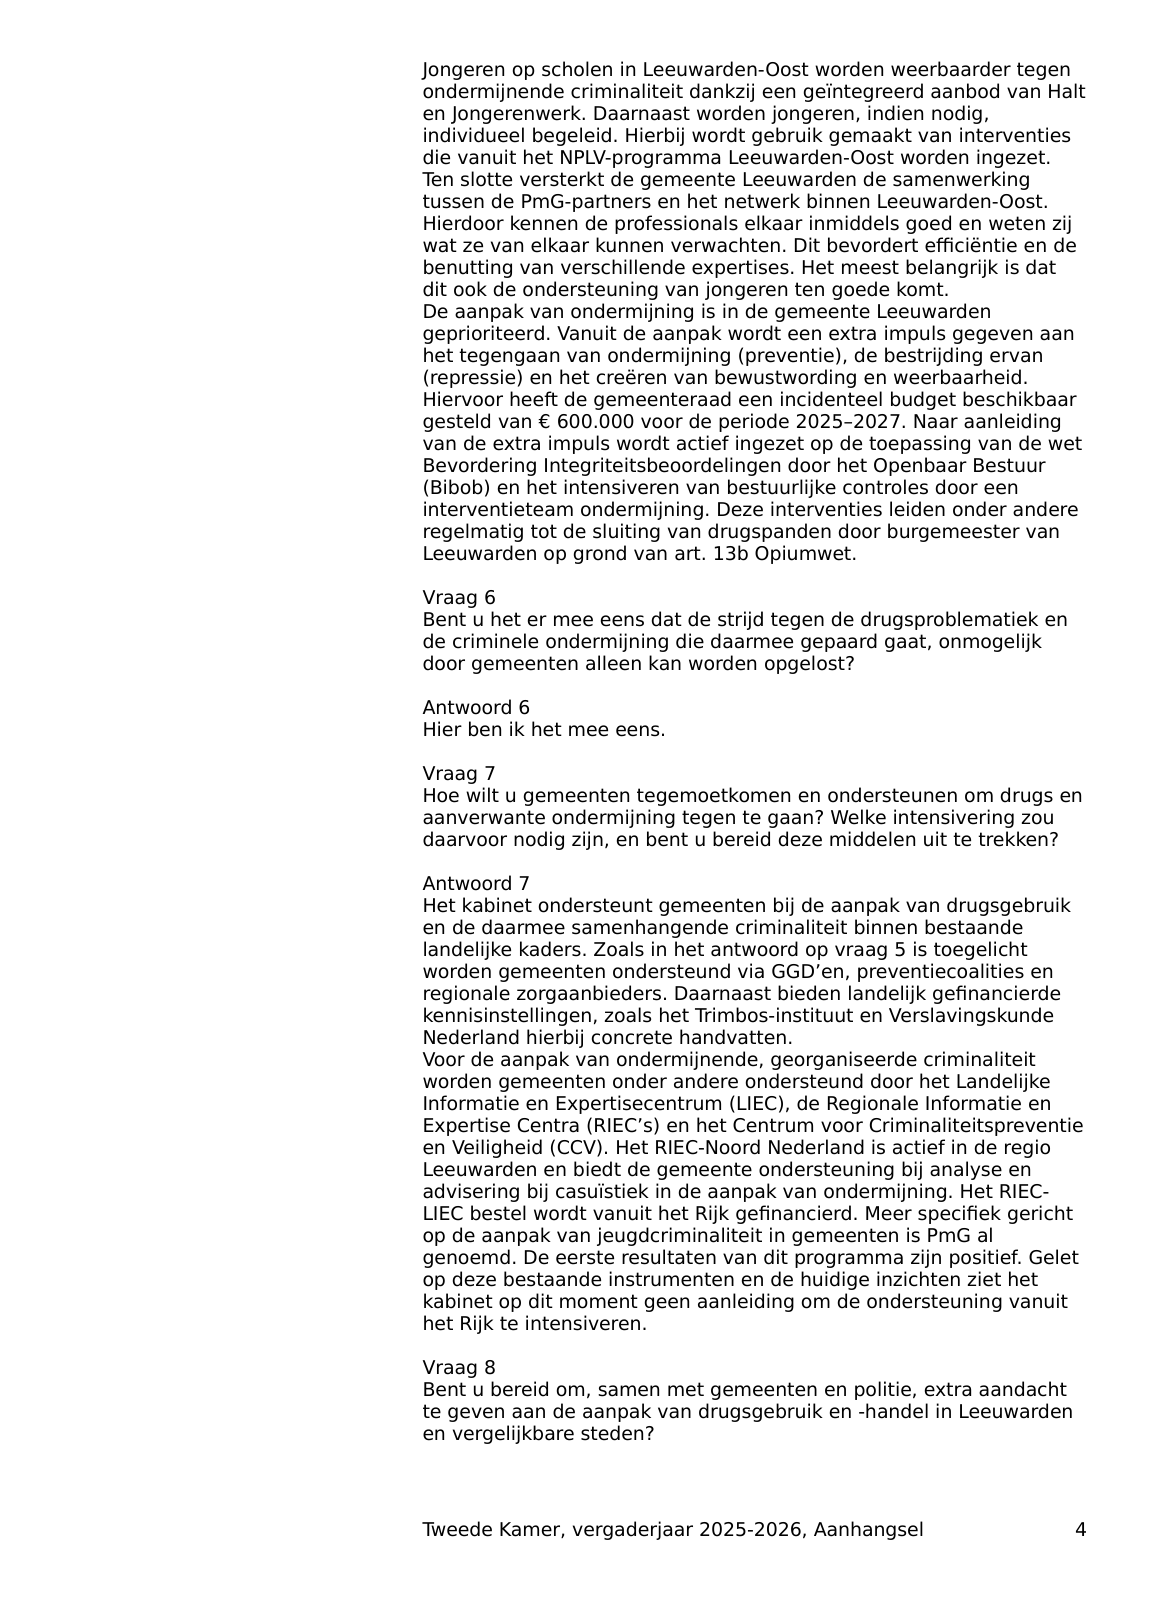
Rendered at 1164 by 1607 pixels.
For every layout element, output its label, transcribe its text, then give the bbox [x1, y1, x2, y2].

text Jongeren op scholen in Leeuwarden-Oost worden weerbaarder tegen ondermijnende criminaliteit dankzij een geïntegreerd aanbod van Halt en Jongerenwerk. Daarnaast worden jongeren, indien nodig, individueel begeleid. Hierbij wordt gebruik gemaakt van interventies die vanuit het NPLV-programma Leeuwarden-Oost worden ingezet. Ten slotte versterkt de gemeente Leeuwarden de samenwerking tussen de PmG-partners en het netwerk binnen Leeuwarden-Oost. Hierdoor kennen de professionals elkaar inmiddels goed en weten zij wat ze van elkaar kunnen verwachten. Dit bevordert efficiëntie en de benutting van verschillende expertises. Het meest belangrijk is dat dit ook de ondersteuning van jongeren ten goede komt. [422, 59, 1087, 301]
text Antwoord 6 [422, 697, 1087, 719]
text Bent u het er mee eens dat de strijd tegen de drugsproblematiek en de criminele ondermijning die daarmee gepaard gaat, onmogelijk door gemeenten alleen kan worden opgelost? [422, 609, 1087, 675]
text De aanpak van ondermijning is in de gemeente Leeuwarden geprioriteerd. Vanuit de aanpak wordt een extra impuls gegeven aan het tegengaan van ondermijning (preventie), de bestrijding ervan (repressie) en het creëren van bewustwording en weerbaarheid. Hiervoor heeft de gemeenteraad een incidenteel budget beschikbaar gesteld van € 600.000 voor de periode 2025–2027. Naar aanleiding van de extra impuls wordt actief ingezet op de toepassing van de wet Bevordering Integriteitsbeoordelingen door het Openbaar Bestuur (Bibob) en het intensiveren van bestuurlijke controles door een interventieteam ondermijning. Deze interventies leiden onder andere regelmatig tot de sluiting van drugspanden door burgemeester van Leeuwarden op grond van art. 13b Opiumwet. [422, 301, 1087, 564]
text Vraag 6 [422, 587, 1087, 609]
text Vraag 8 [422, 1357, 1087, 1379]
text Voor de aanpak van ondermijnende, georganiseerde criminaliteit worden gemeenten onder andere ondersteund door het Landelijke Informatie en Expertisecentrum (LIEC), de Regionale Informatie en Expertise Centra (RIEC’s) en het Centrum voor Criminaliteitspreventie en Veiligheid (CCV). Het RIEC-Noord Nederland is actief in de regio Leeuwarden en biedt de gemeente ondersteuning bij analyse en advisering bij casuïstiek in de aanpak van ondermijning. Het RIEC-LIEC bestel wordt vanuit het Rijk gefinancierd. Meer specifiek gericht op de aanpak van jeugdcriminaliteit in gemeenten is PmG al genoemd. De eerste resultaten van dit programma zijn positief. Gelet op deze bestaande instrumenten en de huidige inzichten ziet het kabinet op dit moment geen aanleiding om de ondersteuning vanuit het Rijk te intensiveren. [422, 1049, 1087, 1335]
text Hier ben ik het mee eens. [422, 719, 1087, 741]
text Vraag 7 [422, 763, 1087, 785]
text Het kabinet ondersteunt gemeenten bij de aanpak van drugsgebruik en de daarmee samenhangende criminaliteit binnen bestaande landelijke kaders. Zoals in het antwoord op vraag 5 is toegelicht worden gemeenten ondersteund via GGD’en, preventiecoalities en regionale zorgaanbieders. Daarnaast bieden landelijk gefinancierde kennisinstellingen, zoals het Trimbos-instituut en Verslavingskunde Nederland hierbij concrete handvatten. [422, 895, 1087, 1049]
text Hoe wilt u gemeenten tegemoetkomen en ondersteunen om drugs en aanverwante ondermijning tegen te gaan? Welke intensivering zou daarvoor nodig zijn, en bent u bereid deze middelen uit te trekken? [422, 785, 1087, 851]
text Antwoord 7 [422, 873, 1087, 895]
text Bent u bereid om, samen met gemeenten en politie, extra aandacht te geven aan de aanpak van drugsgebruik en -handel in Leeuwarden en vergelijkbare steden? [422, 1379, 1087, 1445]
